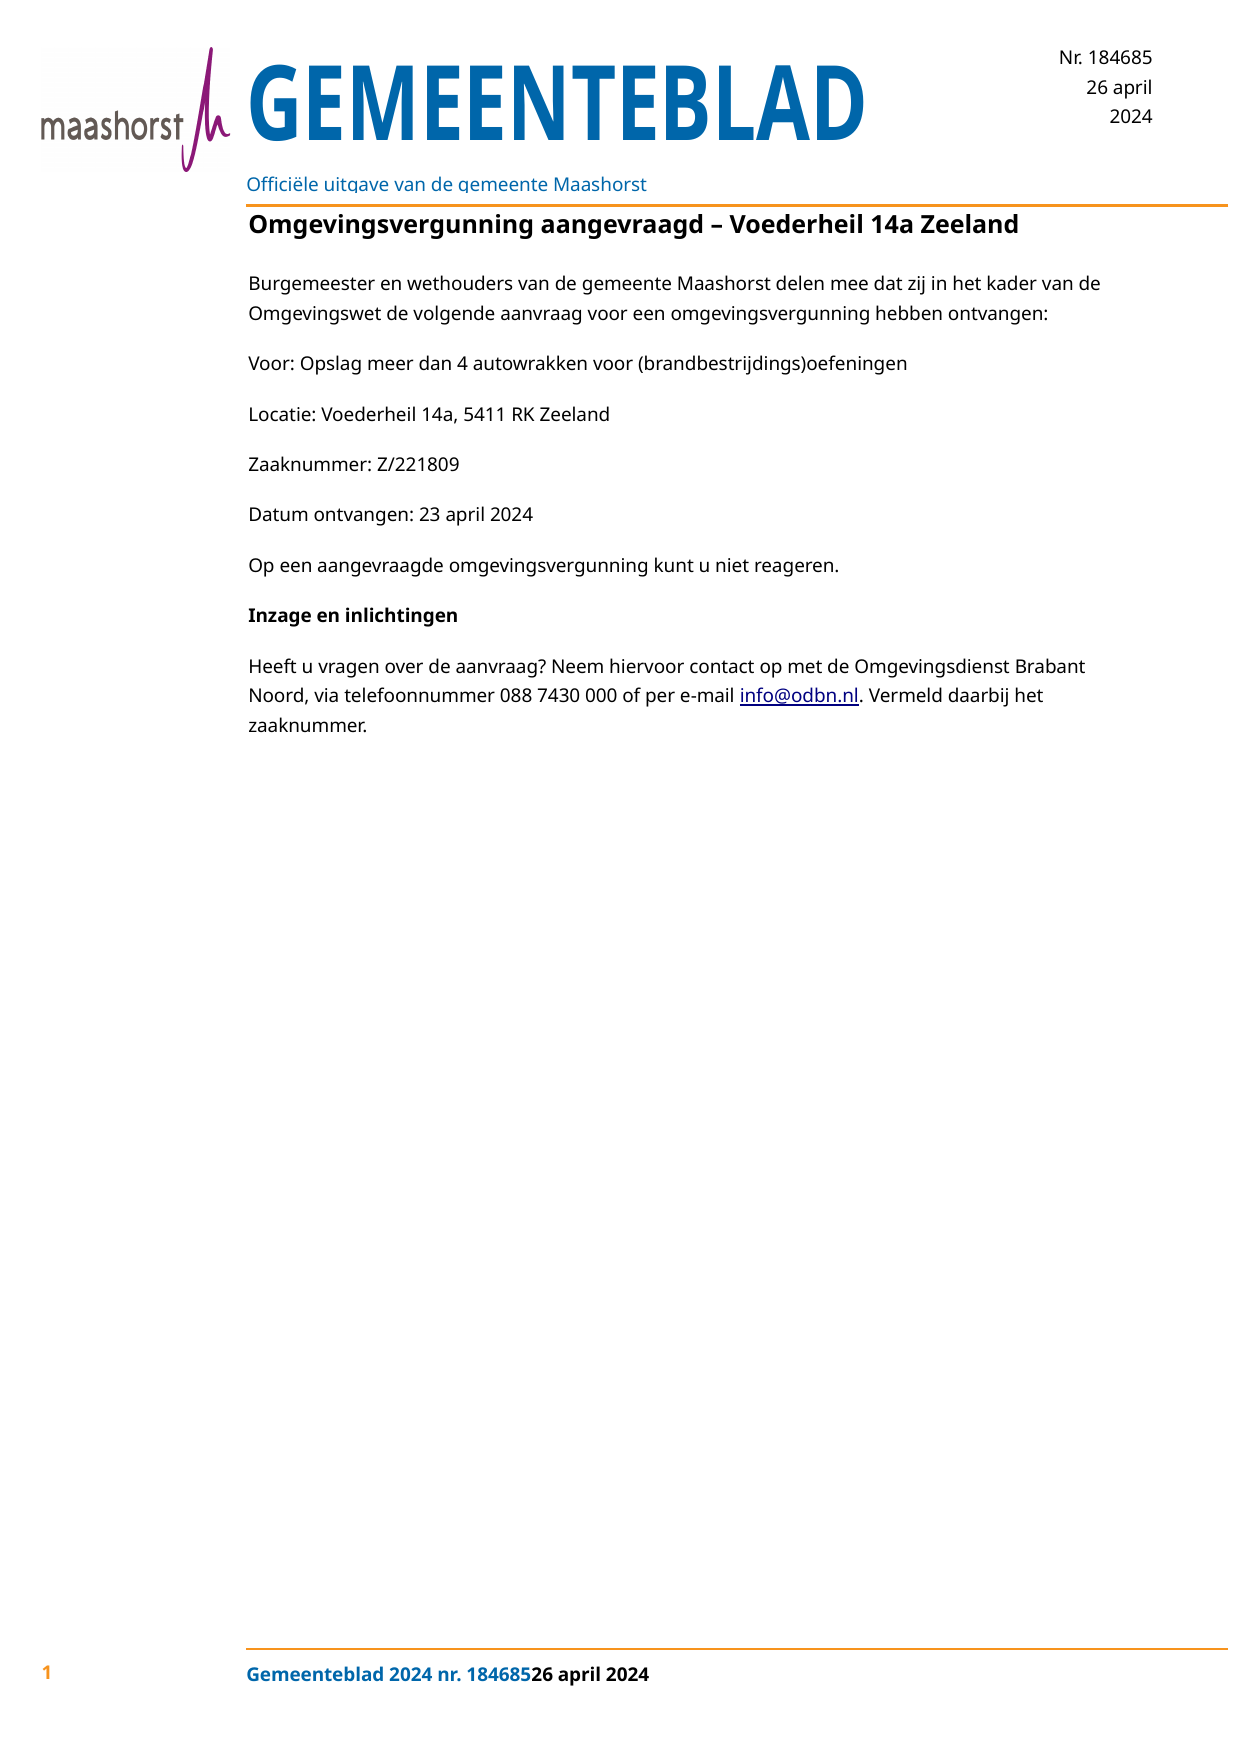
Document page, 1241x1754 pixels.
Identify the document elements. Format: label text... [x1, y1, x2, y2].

text Locatie: Voederheil 14a, 5411 RK Zeeland [248, 401, 1152, 426]
text Heeft u vragen over de aanvraag? Neem hiervoor contact op met de Omgevingsdienst Brabant Noord, via telefoonnummer 088 7430 000 of per e-mail info@odbn.nl. Vermeld daarbij het zaaknummer. [248, 653, 1152, 738]
picture [41, 47, 231, 172]
text Burgemeester en wethouders van de gemeente Maashorst delen mee dat zij in het kader van de Omgevingswet de volgende aanvraag voor een omgevingsvergunning hebben ontvangen: [248, 270, 1152, 326]
text Omgevingsvergunning aangevraagd – Voederheil 14a Zeeland [248, 207, 1152, 241]
text Zaaknummer: Z/221809 [248, 451, 1152, 477]
text Datum ontvangen: 23 april 2024 [248, 502, 1152, 527]
text Voor: Opslag meer dan 4 autowrakken voor (brandbestrijdings)oefeningen [248, 350, 1152, 376]
text Inzage en inlichtingen [248, 602, 1152, 628]
text Op een aangevraagde omgevingsvergunning kunt u niet reageren. [248, 552, 1152, 578]
